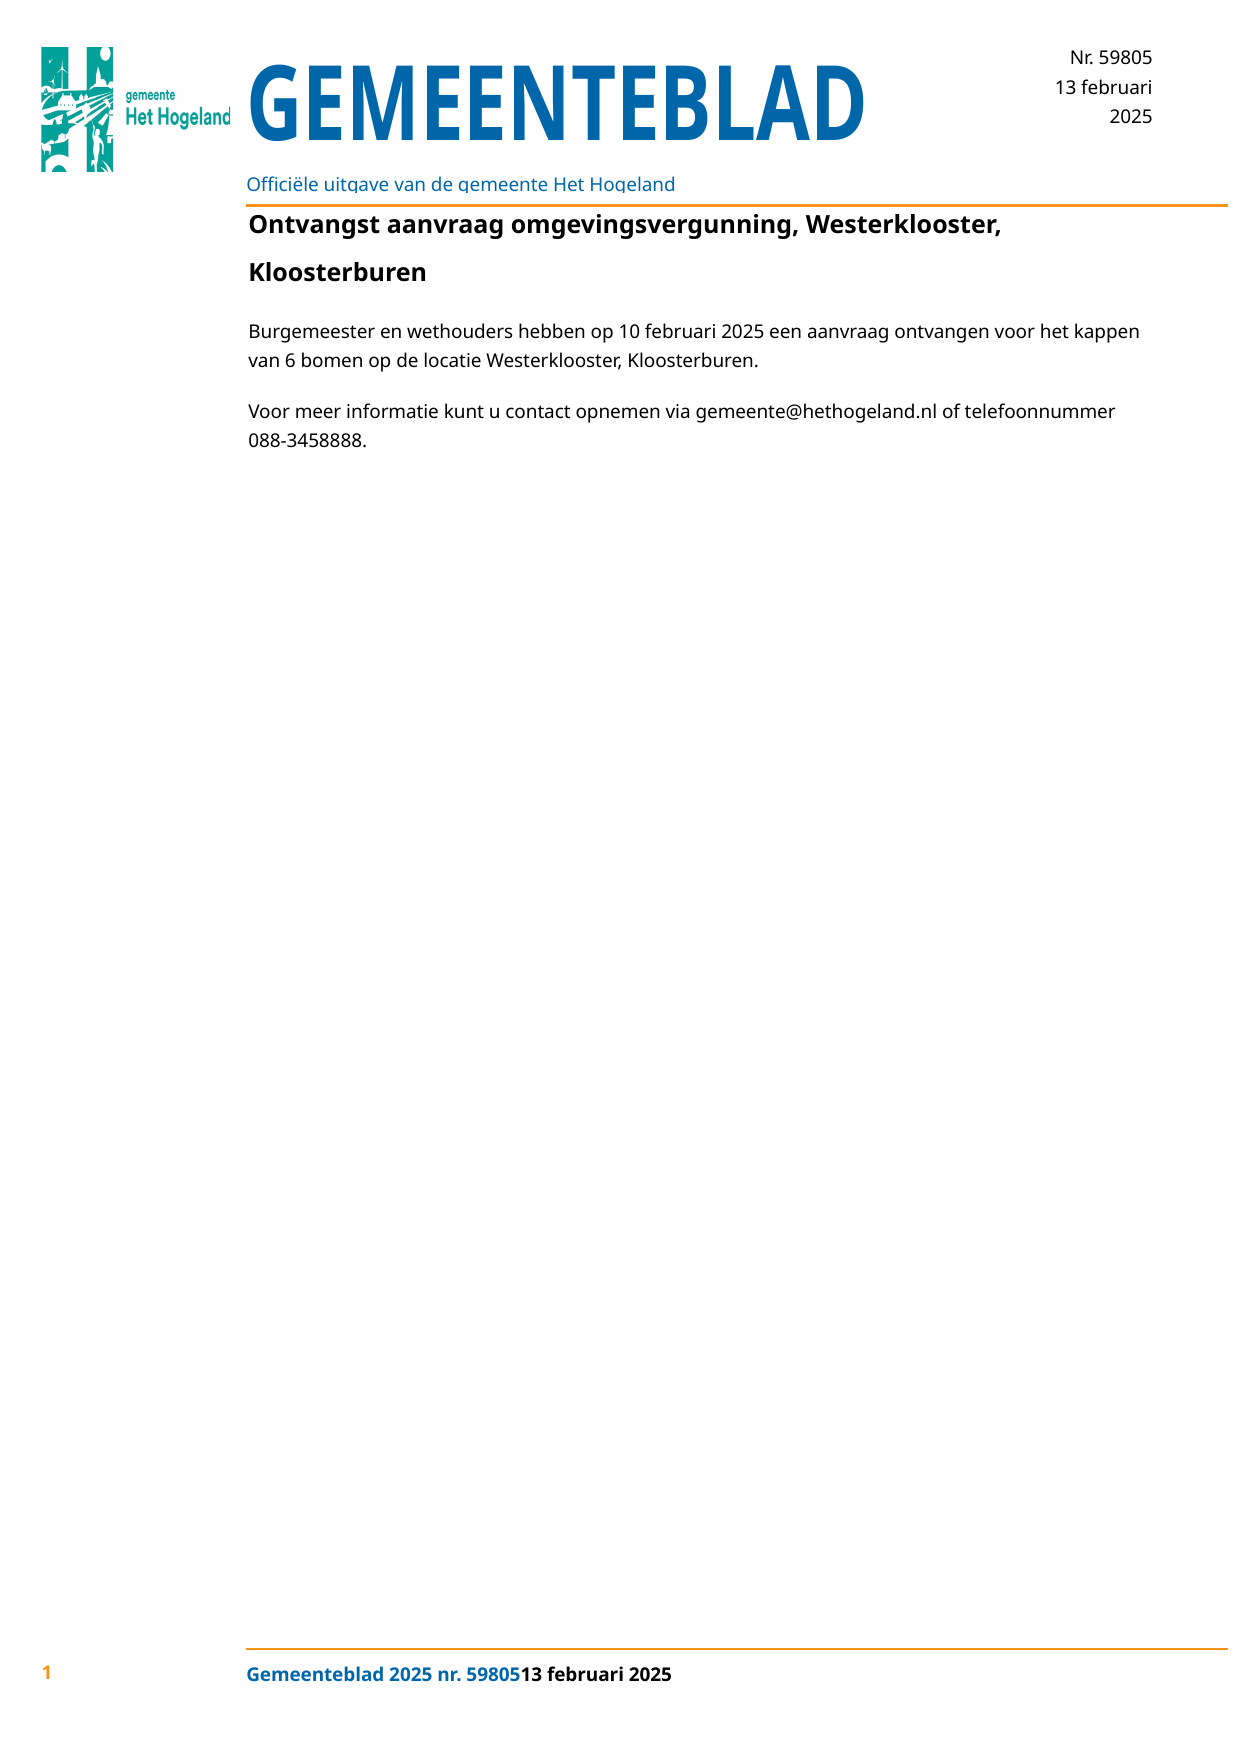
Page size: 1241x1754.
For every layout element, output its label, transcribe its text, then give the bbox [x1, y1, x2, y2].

text Ontvangst aanvraag omgevingsvergunning, Westerklooster, Kloosterburen [248, 207, 1152, 288]
text Voor meer informatie kunt u contact opnemen via gemeente@hethogeland.nl of telefoonnummer 088-3458888. [248, 398, 1152, 453]
text Burgemeester en wethouders hebben op 10 februari 2025 een aanvraag ontvangen voor het kappen van 6 bomen op de locatie Westerklooster, Kloosterburen. [248, 318, 1152, 373]
picture [41, 47, 231, 172]
